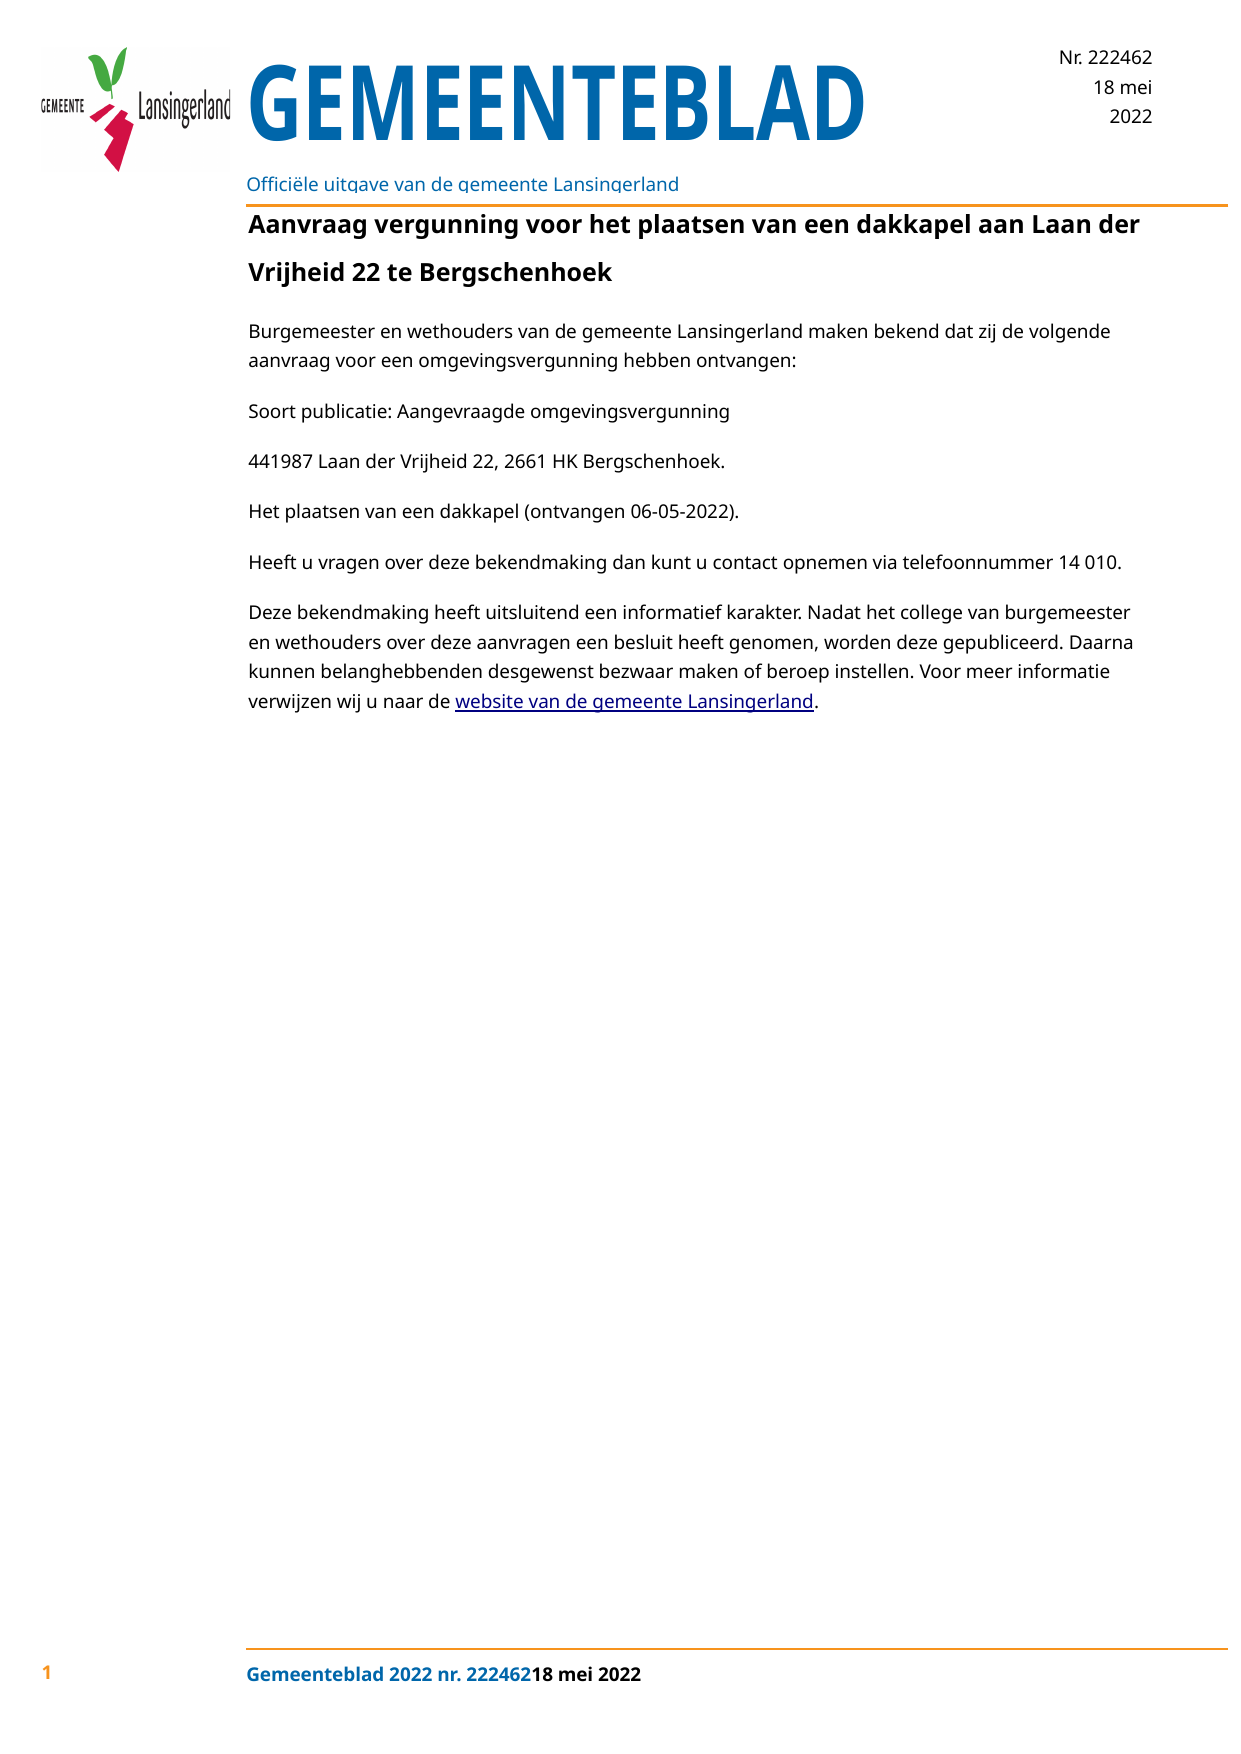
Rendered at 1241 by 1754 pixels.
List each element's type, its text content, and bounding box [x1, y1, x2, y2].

text Burgemeester en wethouders van de gemeente Lansingerland maken bekend dat zij de volgende aanvraag voor een omgevingsvergunning hebben ontvangen: [248, 318, 1152, 373]
text Het plaatsen van een dakkapel (ontvangen 06-05-2022). [248, 499, 1152, 524]
text Aanvraag vergunning voor het plaatsen van een dakkapel aan Laan der Vrijheid 22 te Bergschenhoek [248, 207, 1152, 288]
text Soort publicatie: Aangevraagde omgevingsvergunning [248, 398, 1152, 424]
text Heeft u vragen over deze bekendmaking dan kunt u contact opnemen via telefoonnummer 14 010. [248, 549, 1152, 575]
text Deze bekendmaking heeft uitsluitend een informatief karakter. Nadat het college van burgemeester en wethouders over deze aanvragen een besluit heeft genomen, worden deze gepubliceerd. Daarna kunnen belanghebbenden desgewenst bezwaar maken of beroep instellen. Voor meer informatie verwijzen wij u naar de website van de gemeente Lansingerland. [248, 599, 1152, 714]
picture [41, 47, 231, 172]
text 441987 Laan der Vrijheid 22, 2661 HK Bergschenhoek. [248, 448, 1152, 474]
